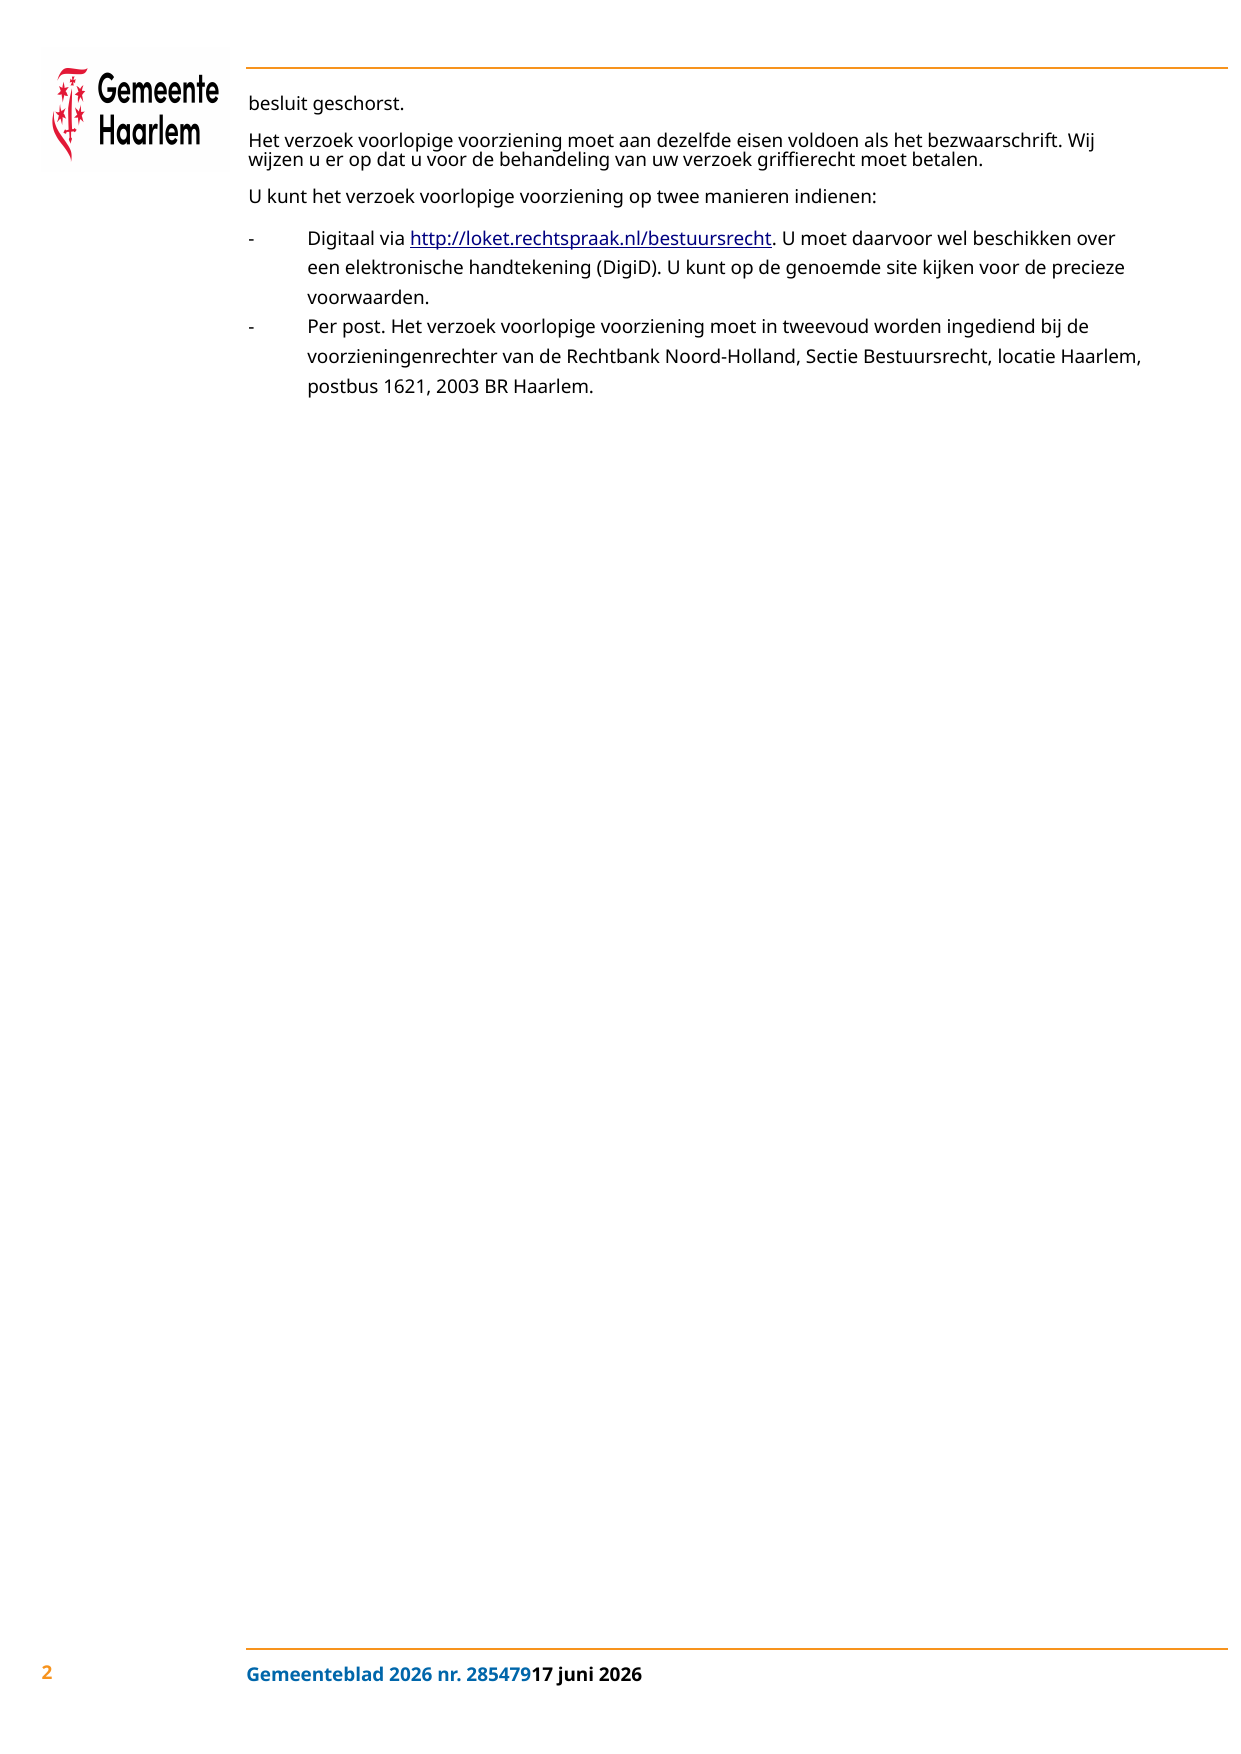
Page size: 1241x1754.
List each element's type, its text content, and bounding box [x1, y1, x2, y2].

picture [41, 47, 231, 172]
text U kunt het verzoek voorlopige voorziening op twee manieren indienen: [248, 188, 1152, 207]
list Per post. Het verzoek voorlopige voorziening moet in tweevoud worden ingediend bij de voorzieningenrechter van de Rechtbank Noord-Holland, Sectie Bestuursrecht, locatie Haarlem, postbus 1621, 2003 BR Haarlem. [248, 314, 1152, 399]
text Het verzoek voorlopige voorziening moet aan dezelfde eisen voldoen als het bezwaarschrift. Wij wijzen u er op dat u voor de behandeling van uw verzoek griffierecht moet betalen. [248, 132, 1152, 170]
list Digitaal via http://loket.rechtspraak.nl/bestuursrecht. U moet daarvoor wel beschikken over een elektronische handtekening (DigiD). U kunt op de genoemde site kijken voor de precieze voorwaarden. [248, 225, 1152, 310]
text besluit geschorst. [248, 95, 1152, 114]
